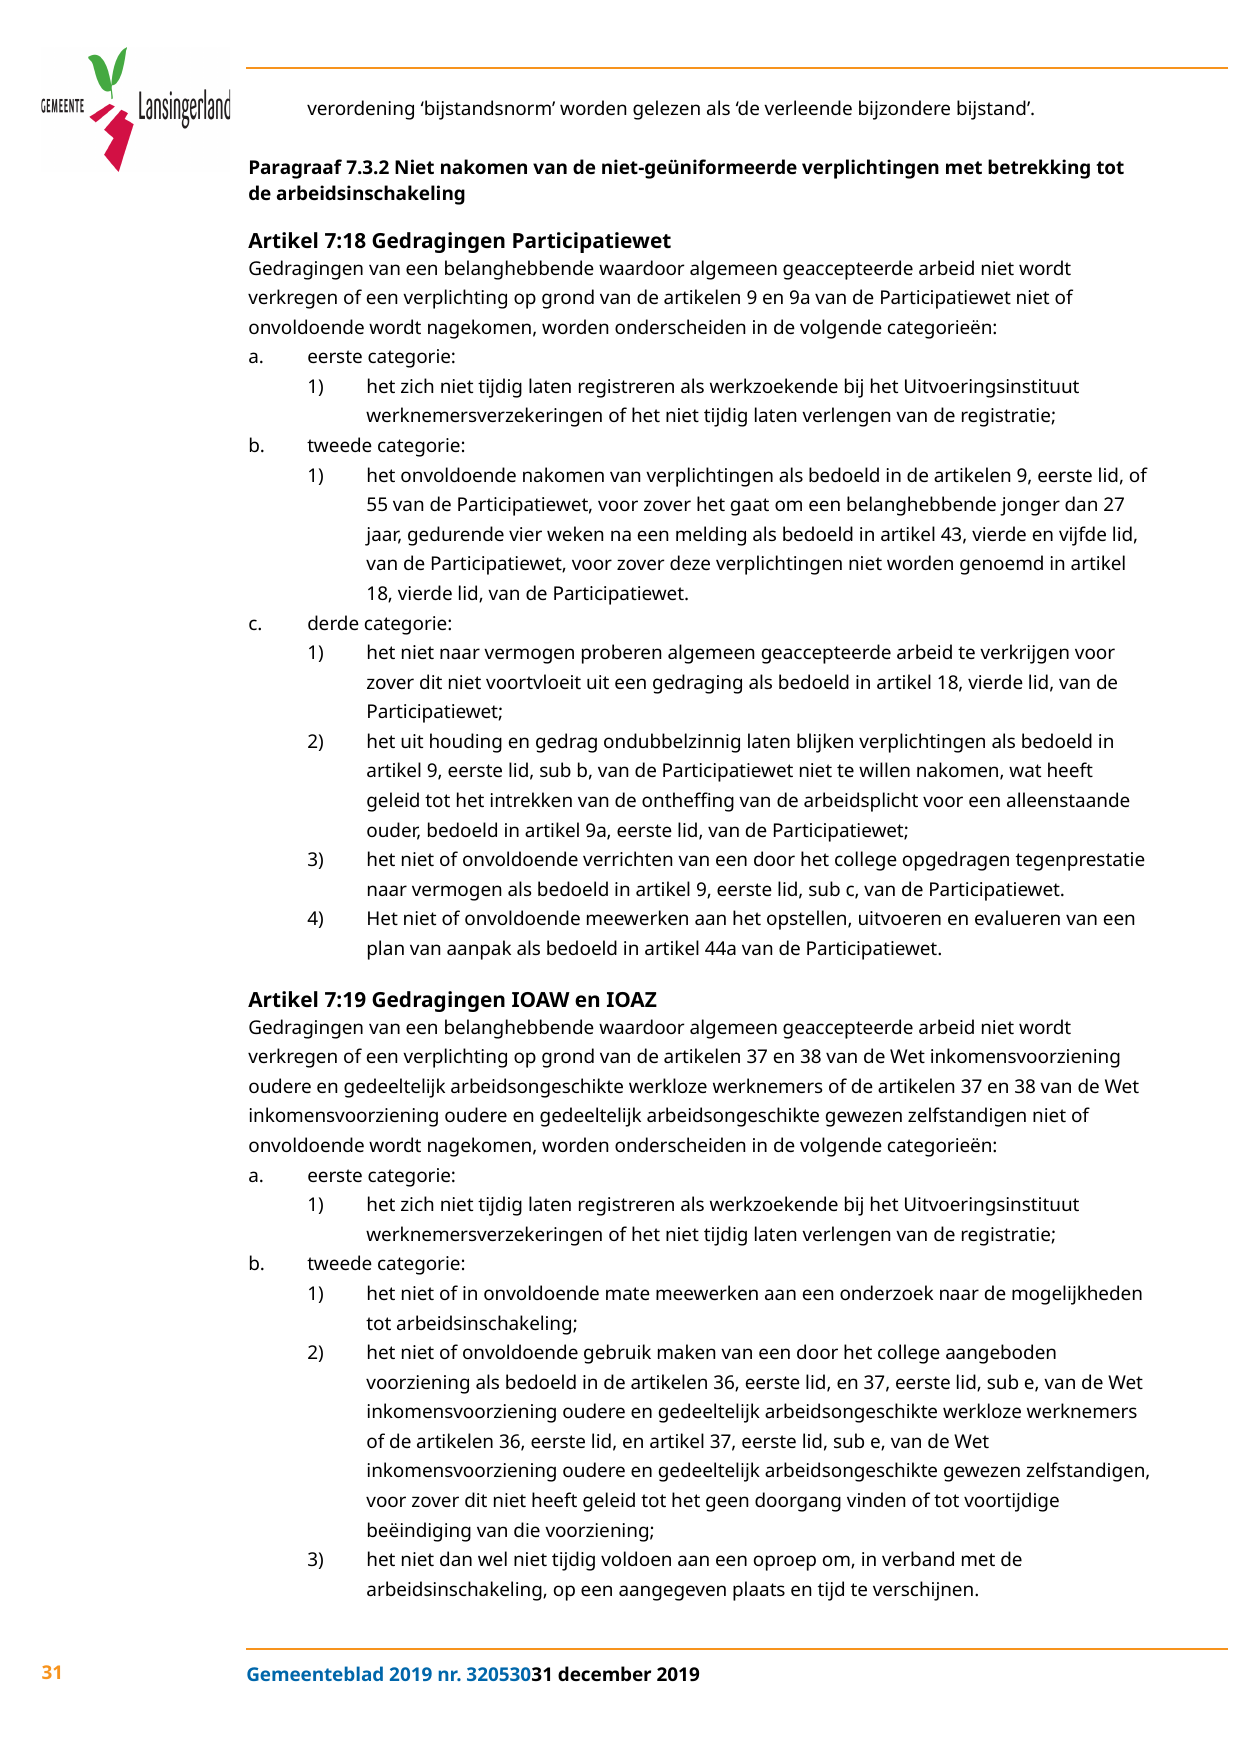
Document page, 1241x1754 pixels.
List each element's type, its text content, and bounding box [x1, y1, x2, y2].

list het zich niet tijdig laten registreren als werkzoekende bij het Uitvoeringsinstituut werknemersverzekeringen of het niet tijdig laten verlengen van de registratie; [307, 1191, 1152, 1247]
list eerste categorie: [248, 1162, 1152, 1188]
text Gedragingen van een belanghebbende waardoor algemeen geaccepteerde arbeid niet wordt verkregen of een verplichting op grond van de artikelen 37 en 38 van de Wet inkomensvoorziening oudere en gedeeltelijk arbeidsongeschikte werkloze werknemers of de artikelen 37 en 38 van de Wet inkomensvoorziening oudere en gedeeltelijk arbeidsongeschikte gewezen zelfstandigen niet of onvoldoende wordt nagekomen, worden onderscheiden in de volgende categorieën: [248, 1014, 1152, 1158]
list het niet of in onvoldoende mate meewerken aan een onderzoek naar de mogelijkheden tot arbeidsinschakeling; [307, 1280, 1152, 1336]
list het niet of onvoldoende gebruik maken van een door het college aangeboden voorziening als bedoeld in de artikelen 36, eerste lid, en 37, eerste lid, sub e, van de Wet inkomensvoorziening oudere en gedeeltelijk arbeidsongeschikte werkloze werknemers of de artikelen 36, eerste lid, en artikel 37, eerste lid, sub e, van de Wet inkomensvoorziening oudere en gedeeltelijk arbeidsongeschikte gewezen zelfstandigen, voor zover dit niet heeft geleid tot het geen doorgang vinden of tot voortijdige beëindiging van die voorziening; [307, 1339, 1152, 1543]
text Gedragingen van een belanghebbende waardoor algemeen geaccepteerde arbeid niet wordt verkregen of een verplichting op grond van de artikelen 9 en 9a van de Participatiewet niet of onvoldoende wordt nagekomen, worden onderscheiden in de volgende categorieën: [248, 255, 1152, 339]
list het onvoldoende nakomen van verplichtingen als bedoeld in de artikelen 9, eerste lid, of 55 van de Participatiewet, voor zover het gaat om een belanghebbende jonger dan 27 jaar, gedurende vier weken na een melding als bedoeld in artikel 43, vierde en vijfde lid, van de Participatiewet, voor zover deze verplichtingen niet worden genoemd in artikel 18, vierde lid, van de Participatiewet. [307, 462, 1152, 606]
text Artikel 7:19 Gedragingen IOAW en IOAZ [248, 986, 1152, 1014]
list eerste categorie: [248, 343, 1152, 369]
list het zich niet tijdig laten registreren als werkzoekende bij het Uitvoeringsinstituut werknemersverzekeringen of het niet tijdig laten verlengen van de registratie; [307, 373, 1152, 428]
list het niet naar vermogen proberen algemeen geaccepteerde arbeid te verkrijgen voor zover dit niet voortvloeit uit een gedraging als bedoeld in artikel 18, vierde lid, van de Participatiewet; [307, 639, 1152, 724]
list het niet of onvoldoende verrichten van een door het college opgedragen tegenprestatie naar vermogen als bedoeld in artikel 9, eerste lid, sub c, van de Participatiewet. [307, 846, 1152, 902]
picture [41, 47, 231, 172]
text Artikel 7:18 Gedragingen Participatiewet [248, 226, 1152, 255]
list tweede categorie: [248, 1251, 1152, 1276]
list tweede categorie: [248, 432, 1152, 458]
list Het niet of onvoldoende meewerken aan het opstellen, uitvoeren en evalueren van een plan van aanpak als bedoeld in artikel 44a van de Participatiewet. [307, 906, 1152, 961]
list verordening ‘bijstandsnorm’ worden gelezen als ‘de verleende bijzondere bijstand’. [248, 95, 1152, 121]
list het uit houding en gedrag ondubbelzinnig laten blijken verplichtingen als bedoeld in artikel 9, eerste lid, sub b, van de Participatiewet niet te willen nakomen, wat heeft geleid tot het intrekken van de ontheffing van de arbeidsplicht voor een alleenstaande ouder, bedoeld in artikel 9a, eerste lid, van de Participatiewet; [307, 728, 1152, 842]
text Paragraaf 7.3.2 Niet nakomen van de niet-geüniformeerde verplichtingen met betrekking tot de arbeidsinschakeling [248, 154, 1152, 205]
list derde categorie: [248, 610, 1152, 635]
list het niet dan wel niet tijdig voldoen aan een oproep om, in verband met de arbeidsinschakeling, op een aangegeven plaats en tijd te verschijnen. [307, 1546, 1152, 1602]
